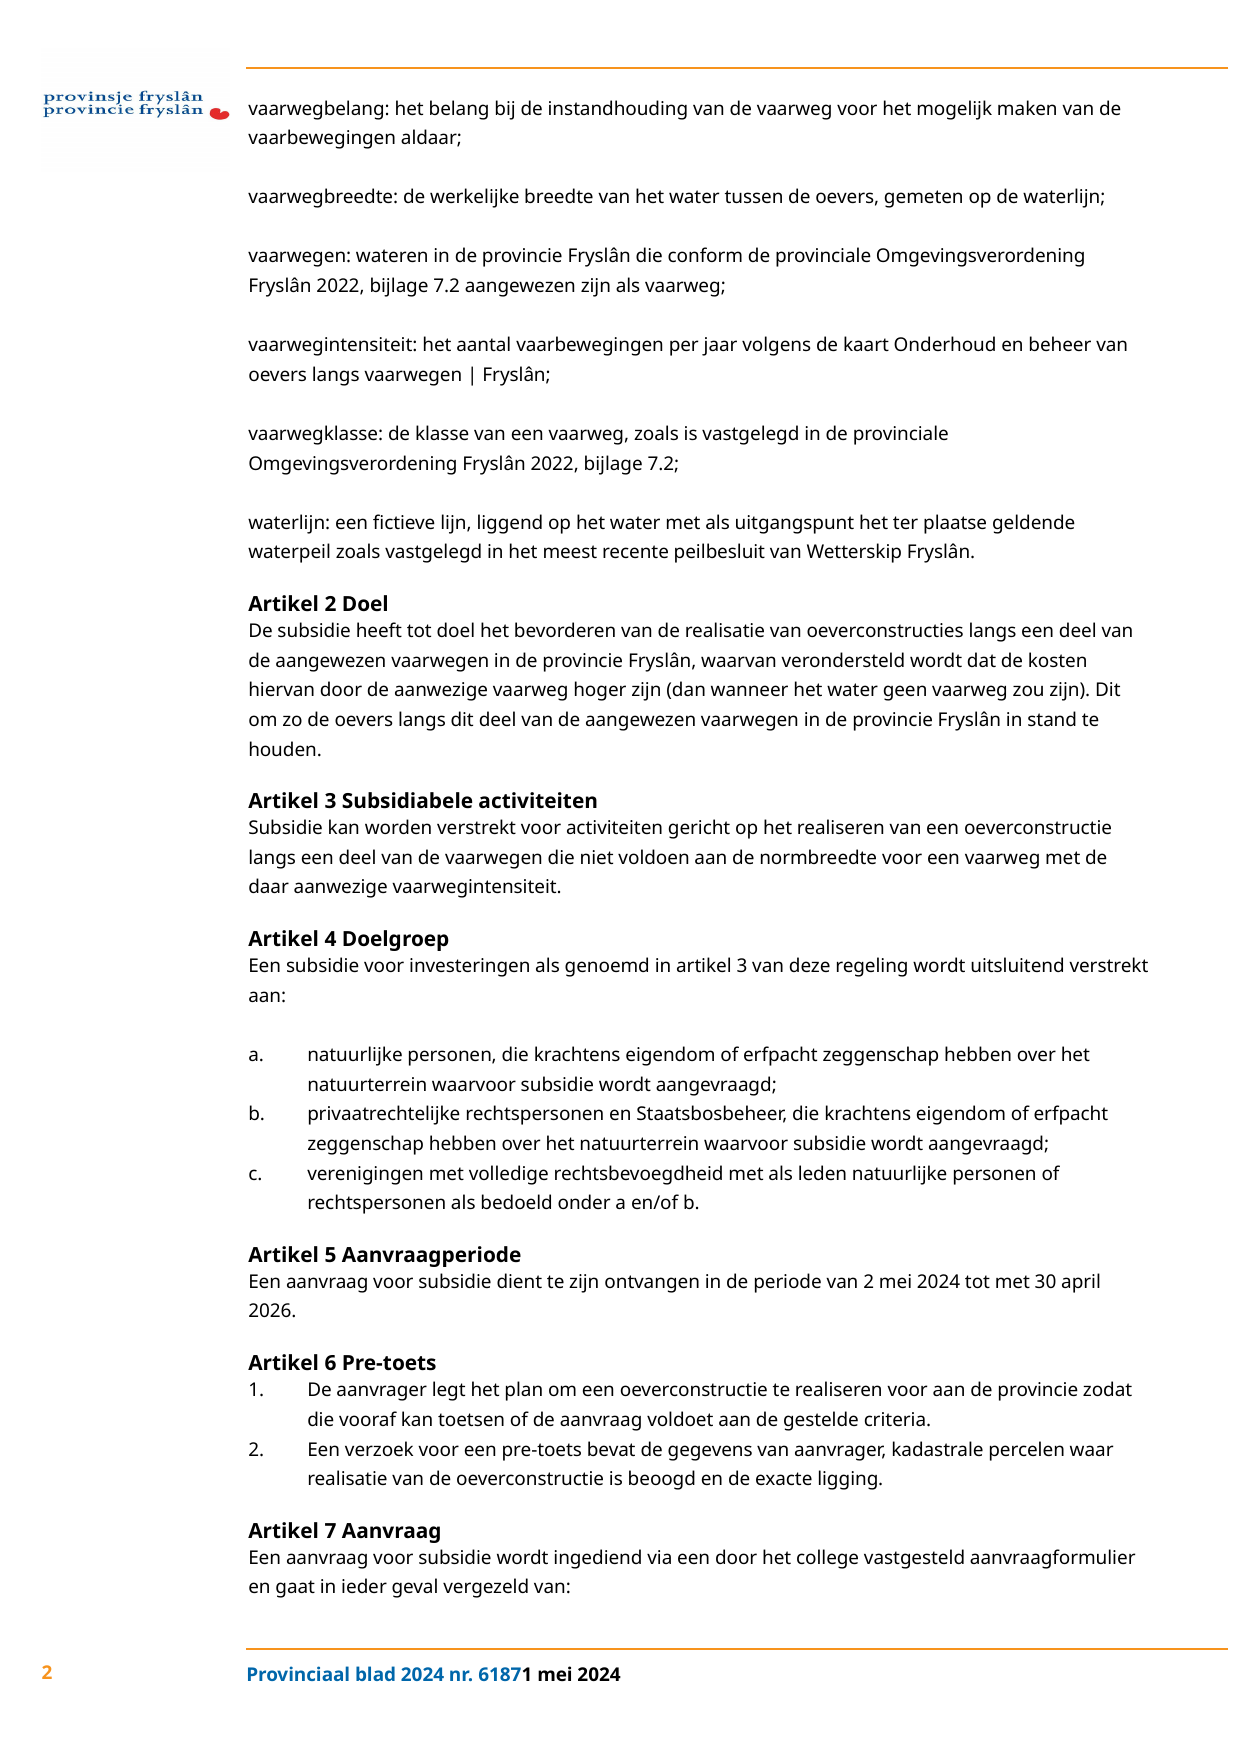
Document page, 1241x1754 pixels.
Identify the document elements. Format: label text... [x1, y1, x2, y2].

text vaarwegintensiteit: het aantal vaarbewegingen per jaar volgens de kaart Onderhoud en beheer van oevers langs vaarwegen | Fryslân; [248, 331, 1152, 387]
text Een aanvraag voor subsidie dient te zijn ontvangen in de periode van 2 mei 2024 tot met 30 april 2026. [248, 1268, 1152, 1323]
text Artikel 6 Pre-toets [248, 1348, 1152, 1377]
text waterlijn: een fictieve lijn, liggend op het water met als uitgangspunt het ter plaatse geldende waterpeil zoals vastgelegd in het meest recente peilbesluit van Wetterskip Fryslân. [248, 509, 1152, 564]
text Subsidie kan worden verstrekt voor activiteiten gericht op het realiseren van een oeverconstructie langs een deel van de vaarwegen die niet voldoen aan de normbreedte voor een vaarweg met de daar aanwezige vaarwegintensiteit. [248, 814, 1152, 899]
text vaarwegen: wateren in de provincie Fryslân die conform de provinciale Omgevingsverordening Fryslân 2022, bijlage 7.2 aangewezen zijn als vaarweg; [248, 243, 1152, 298]
text Een aanvraag voor subsidie wordt ingediend via een door het college vastgesteld aanvraagformulier en gaat in ieder geval vergezeld van: [248, 1544, 1152, 1599]
text Artikel 4 Doelgroep [248, 924, 1152, 953]
text Artikel 3 Subsidiabele activiteiten [248, 786, 1152, 814]
text Artikel 5 Aanvraagperiode [248, 1240, 1152, 1268]
text De subsidie heeft tot doel het bevorderen van de realisatie van oeverconstructies langs een deel van de aangewezen vaarwegen in de provincie Fryslân, waarvan verondersteld wordt dat de kosten hiervan door de aanwezige vaarweg hoger zijn (dan wanneer het water geen vaarweg zou zijn). Dit om zo de oevers langs dit deel van de aangewezen vaarwegen in de provincie Fryslân in stand te houden. [248, 617, 1152, 761]
text Een subsidie voor investeringen als genoemd in artikel 3 van deze regeling wordt uitsluitend verstrekt aan: [248, 953, 1152, 1008]
list Een verzoek voor een pre-toets bevat de gegevens van aanvrager, kadastrale percelen waar realisatie van de oeverconstructie is beoogd en de exacte ligging. [248, 1436, 1152, 1491]
list natuurlijke personen, die krachtens eigendom of erfpacht zeggenschap hebben over het natuurterrein waarvoor subsidie wordt aangevraagd; [248, 1041, 1152, 1097]
text Artikel 7 Aanvraag [248, 1516, 1152, 1544]
list privaatrechtelijke rechtspersonen en Staatsbosbeheer, die krachtens eigendom of erfpacht zeggenschap hebben over het natuurterrein waarvoor subsidie wordt aangevraagd; [248, 1101, 1152, 1156]
text Artikel 2 Doel [248, 589, 1152, 617]
text vaarwegbelang: het belang bij de instandhouding van de vaarweg voor het mogelijk maken van de vaarbewegingen aldaar; [248, 95, 1152, 150]
picture [41, 47, 231, 172]
list verenigingen met volledige rechtsbevoegdheid met als leden natuurlijke personen of rechtspersonen als bedoeld onder a en/of b. [248, 1160, 1152, 1215]
text vaarwegklasse: de klasse van een vaarweg, zoals is vastgelegd in de provinciale Omgevingsverordening Fryslân 2022, bijlage 7.2; [248, 420, 1152, 476]
text vaarwegbreedte: de werkelijke breedte van het water tussen de oevers, gemeten op de waterlijn; [248, 183, 1152, 209]
list De aanvrager legt het plan om een oeverconstructie te realiseren voor aan de provincie zodat die vooraf kan toetsen of de aanvraag voldoet aan de gestelde criteria. [248, 1377, 1152, 1432]
